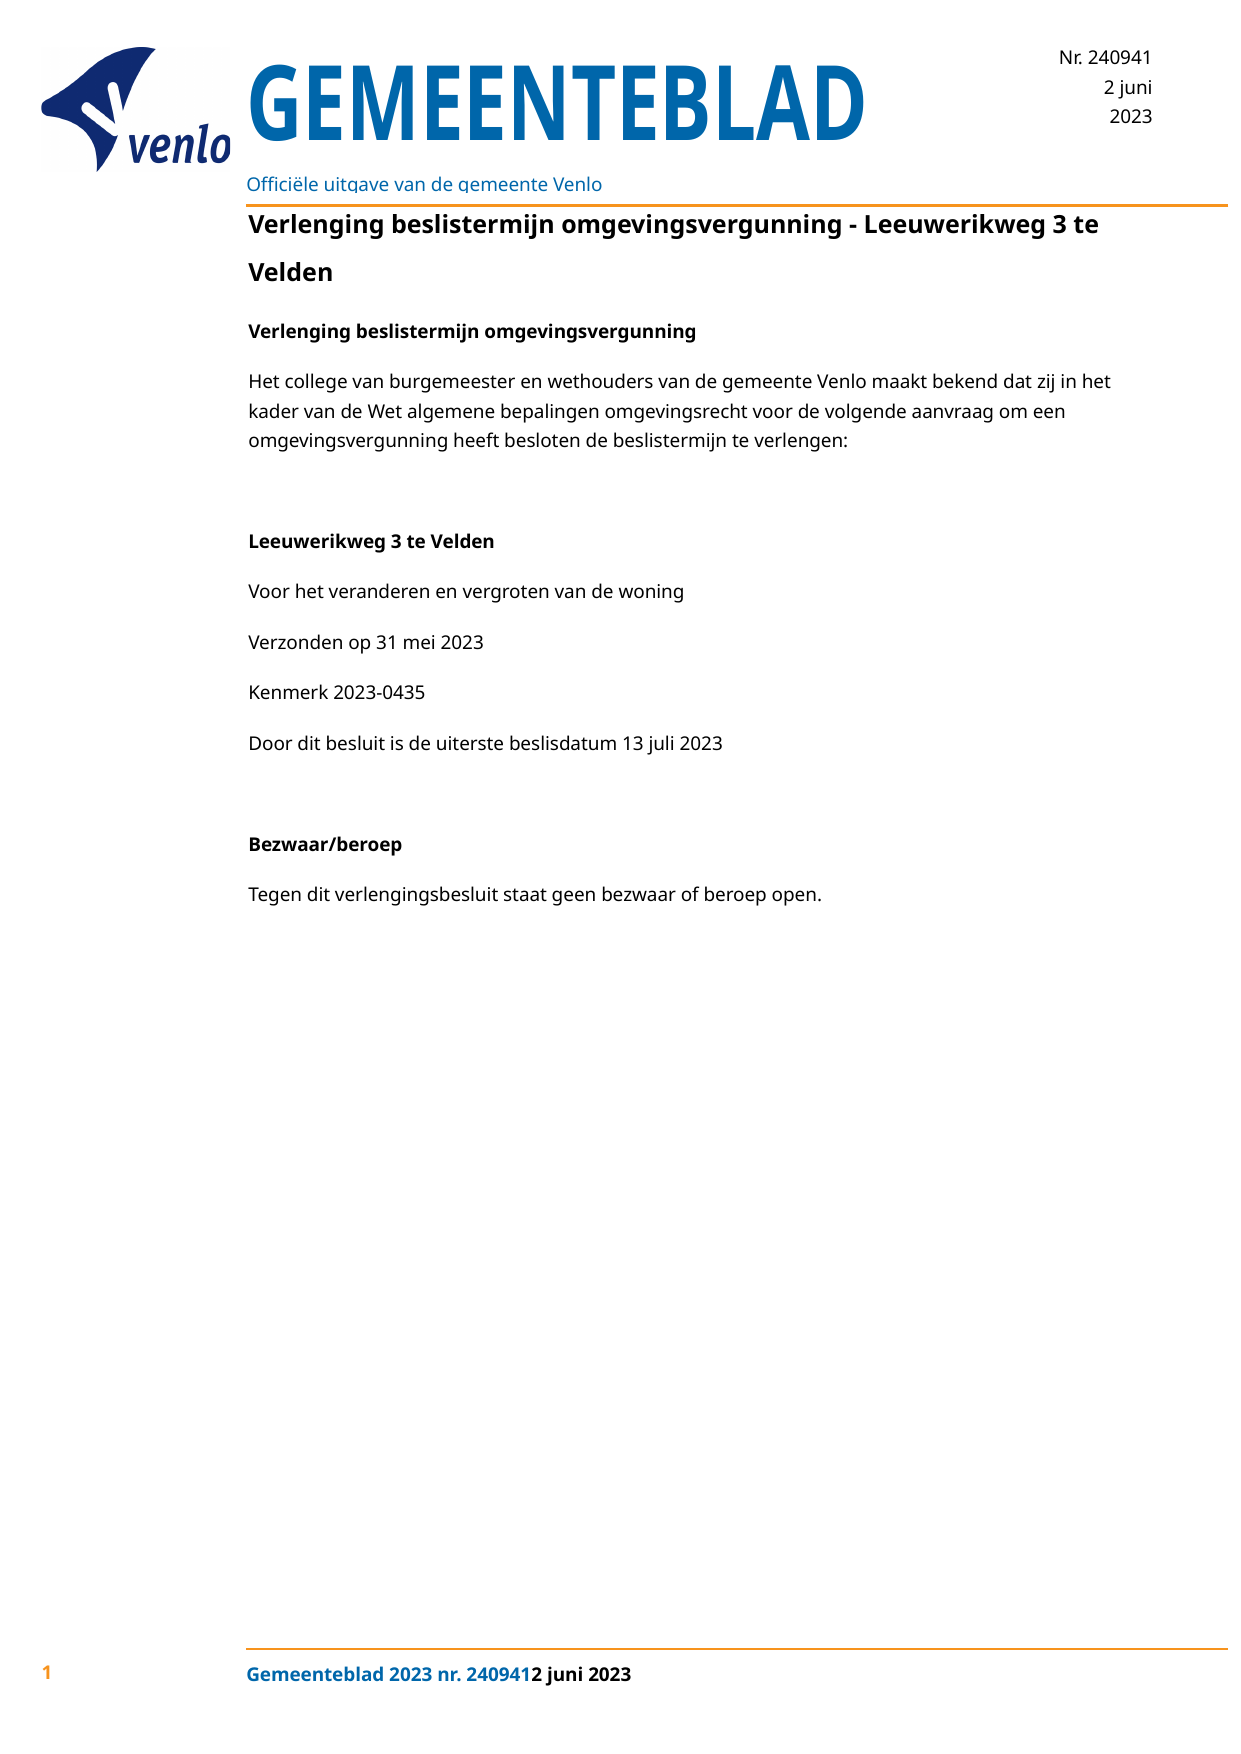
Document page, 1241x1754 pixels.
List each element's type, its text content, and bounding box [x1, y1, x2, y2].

text Voor het veranderen en vergroten van de woning [248, 579, 1152, 604]
text Verzonden op 31 mei 2023 [248, 629, 1152, 655]
text Tegen dit verlengingsbesluit staat geen bezwaar of beroep open. [248, 881, 1152, 907]
text Kenmerk 2023-0435 [248, 679, 1152, 705]
picture [41, 47, 231, 172]
text Leeuwerikweg 3 te Velden [248, 528, 1152, 554]
text Door dit besluit is de uiterste beslisdatum 13 juli 2023 [248, 730, 1152, 756]
text Het college van burgemeester en wethouders van de gemeente Venlo maakt bekend dat zij in het kader van de Wet algemene bepalingen omgevingsrecht voor de volgende aanvraag om een omgevingsvergunning heeft besloten de beslistermijn te verlengen: [248, 368, 1152, 453]
text Verlenging beslistermijn omgevingsvergunning - Leeuwerikweg 3 te Velden [248, 207, 1152, 288]
text Bezwaar/beroep [248, 831, 1152, 857]
text Verlenging beslistermijn omgevingsvergunning [248, 318, 1152, 344]
